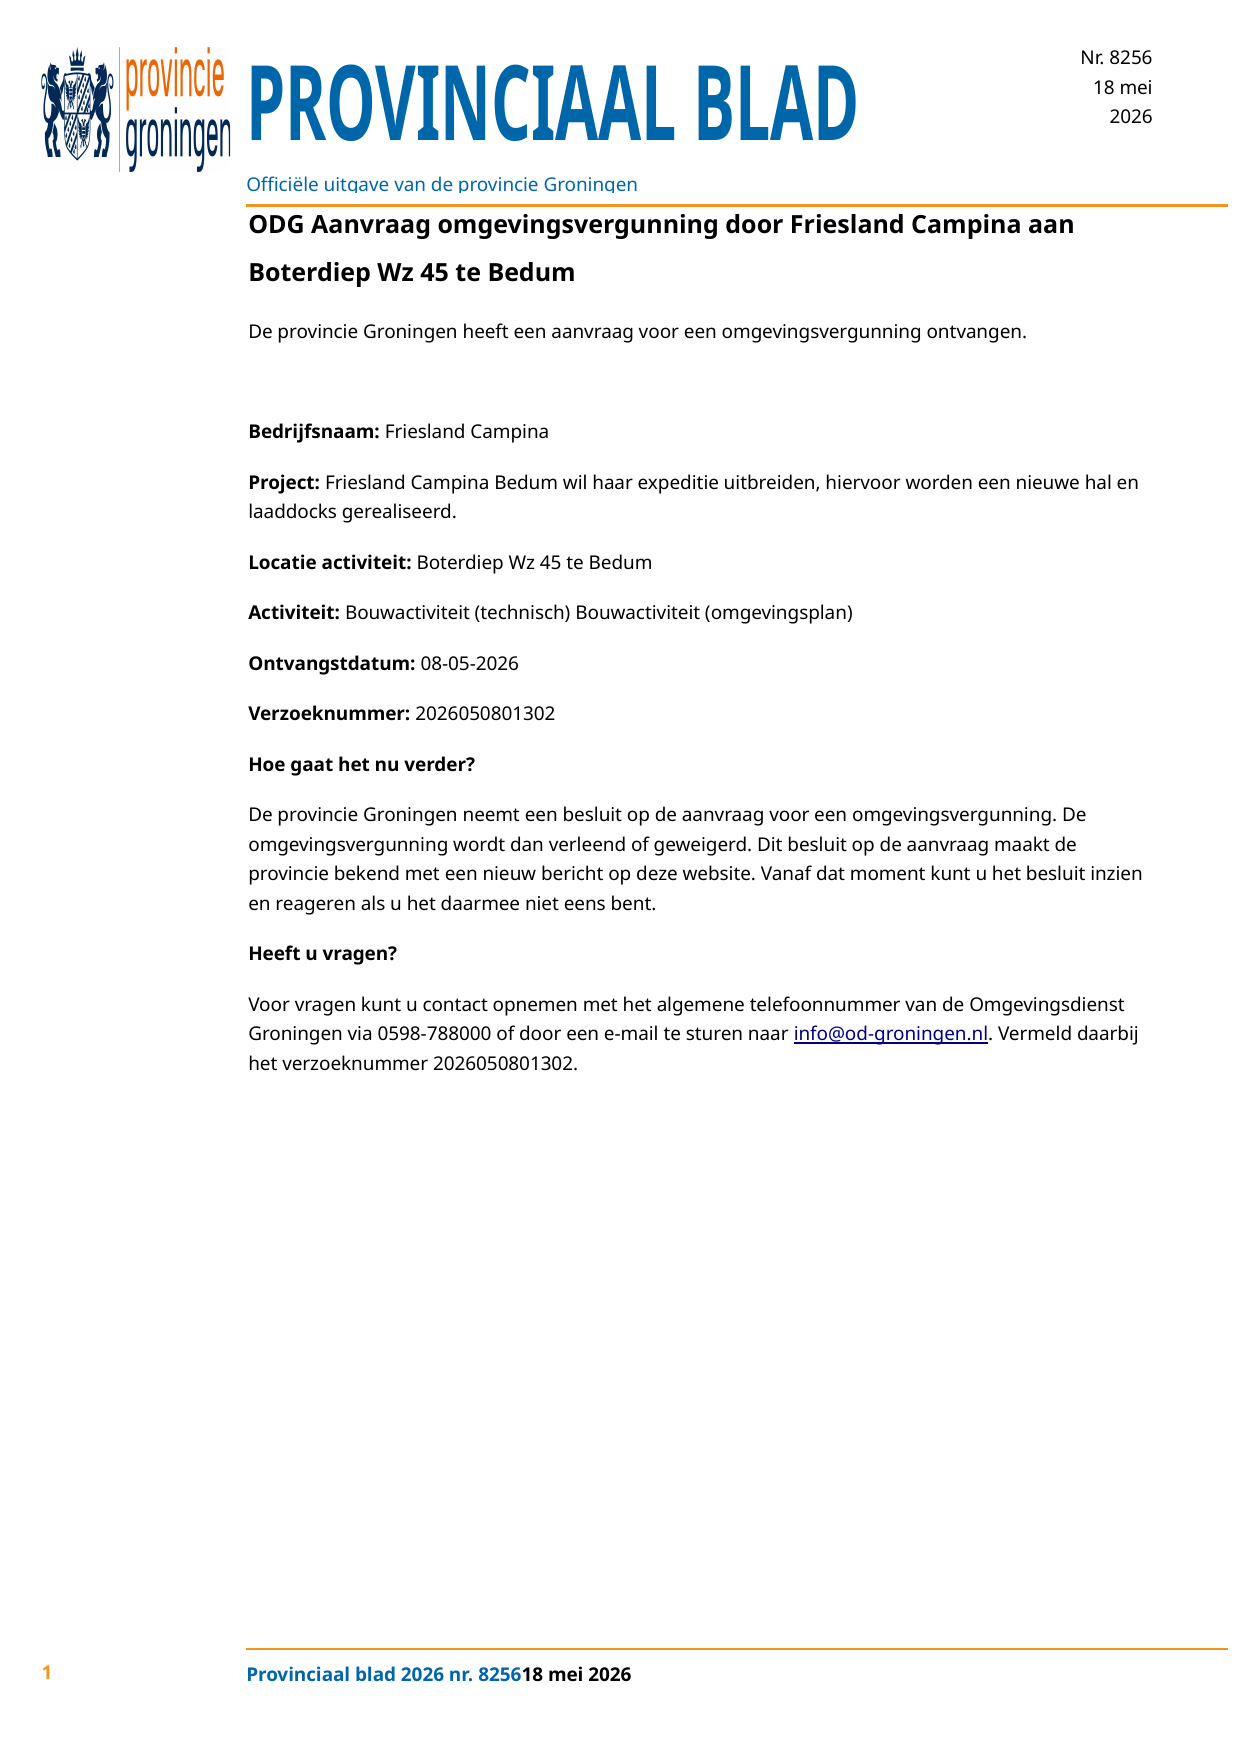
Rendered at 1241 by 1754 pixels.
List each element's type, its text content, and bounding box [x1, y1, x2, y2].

text De provincie Groningen heeft een aanvraag voor een omgevingsvergunning ontvangen. [248, 318, 1152, 344]
text Bedrijfsnaam: Friesland Campina [248, 419, 1152, 444]
text Activiteit: Bouwactiviteit (technisch) Bouwactiviteit (omgevingsplan) [248, 599, 1152, 625]
text Project: Friesland Campina Bedum wil haar expeditie uitbreiden, hiervoor worden een nieuwe hal en laaddocks gerealiseerd. [248, 469, 1152, 524]
picture [41, 47, 231, 172]
text Heeft u vragen? [248, 940, 1152, 966]
text ODG Aanvraag omgevingsvergunning door Friesland Campina aan Boterdiep Wz 45 te Bedum [248, 207, 1152, 288]
text Hoe gaat het nu verder? [248, 751, 1152, 777]
text Verzoeknummer: 2026050801302 [248, 700, 1152, 726]
text Ontvangstdatum: 08-05-2026 [248, 650, 1152, 676]
text De provincie Groningen neemt een besluit op de aanvraag voor een omgevingsvergunning. De omgevingsvergunning wordt dan verleend of geweigerd. Dit besluit op de aanvraag maakt de provincie bekend met een nieuw bericht op deze website. Vanaf dat moment kunt u het besluit inzien en reageren als u het daarmee niet eens bent. [248, 801, 1152, 916]
text Locatie activiteit: Boterdiep Wz 45 te Bedum [248, 549, 1152, 575]
text Voor vragen kunt u contact opnemen met het algemene telefoonnummer van de Omgevingsdienst Groningen via 0598-788000 of door een e-mail te sturen naar info@od-groningen.nl. Vermeld daarbij het verzoeknummer 2026050801302. [248, 991, 1152, 1076]
